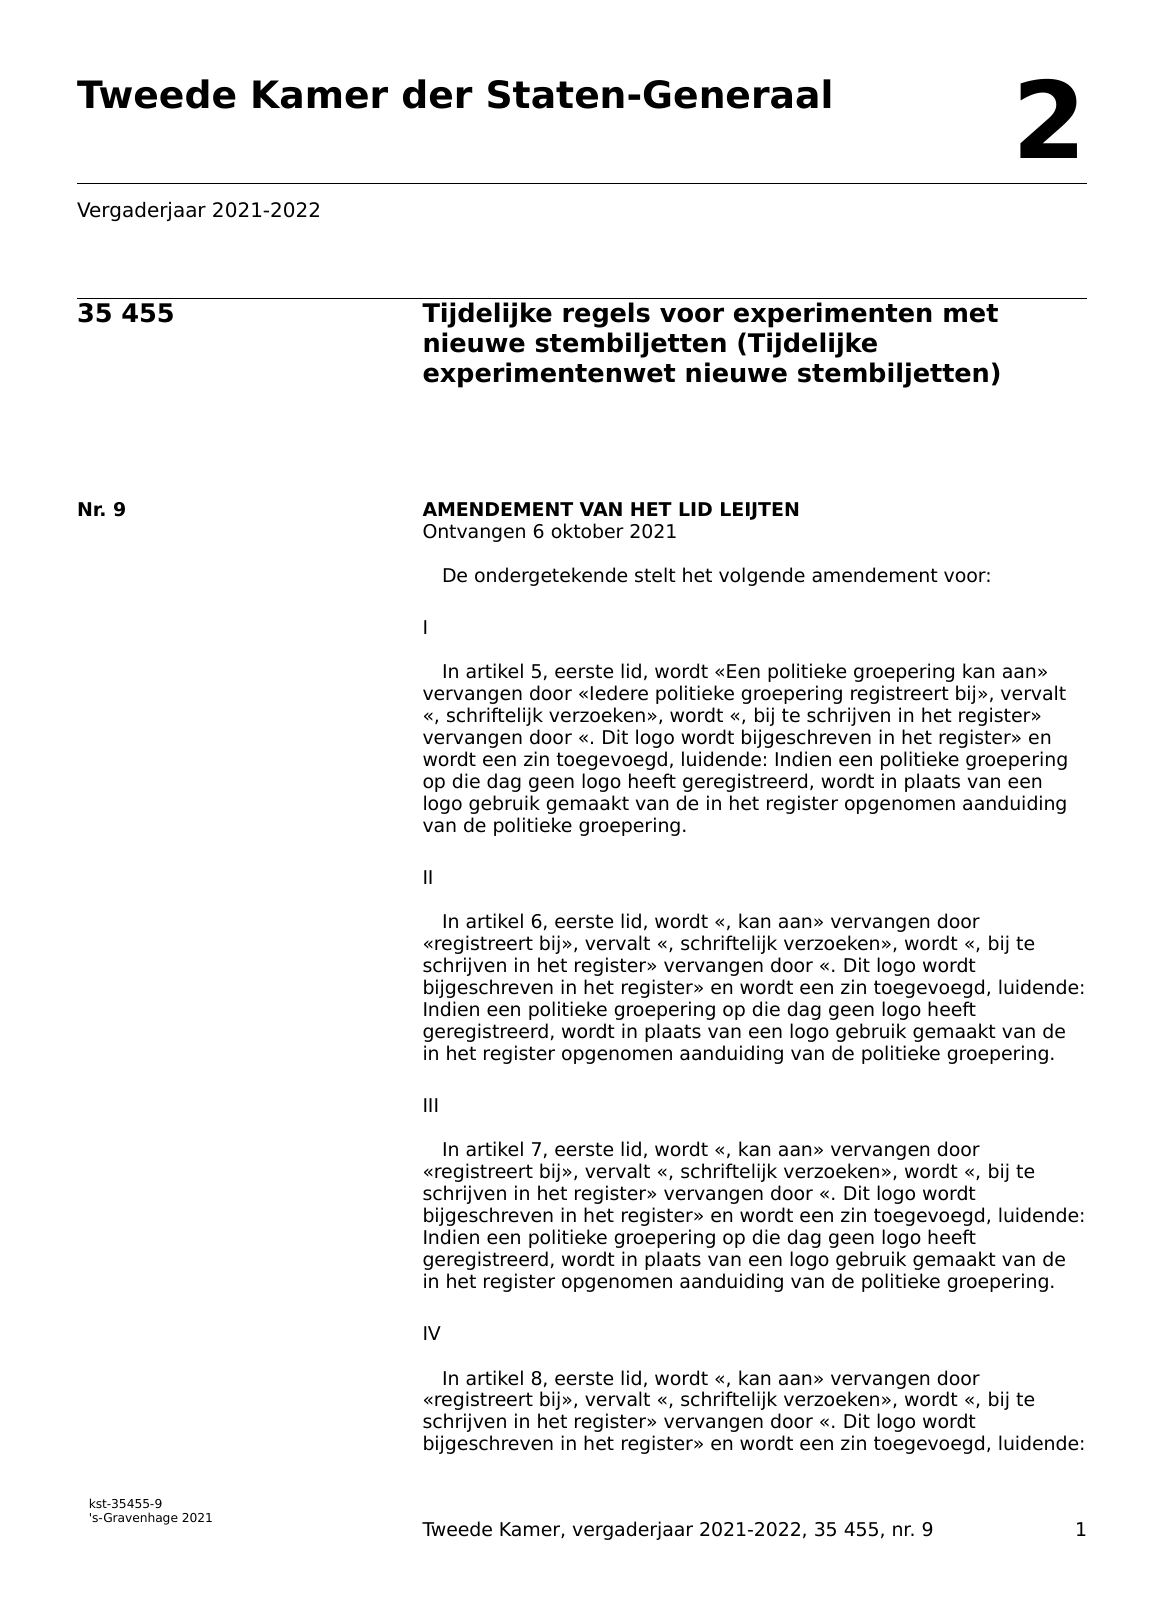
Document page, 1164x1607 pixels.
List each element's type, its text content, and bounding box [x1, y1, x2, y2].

text In artikel 6, eerste lid, wordt «, kan aan» vervangen door «registreert bij», vervalt «, schriftelijk verzoeken», wordt «, bij te schrijven in het register» vervangen door «. Dit logo wordt bijgeschreven in het register» en wordt een zin toegevoegd, luidende: Indien een politieke groepering op die dag geen logo heeft geregistreerd, wordt in plaats van een logo gebruik gemaakt van de in het register opgenomen aanduiding van de politieke groepering. [422, 911, 1087, 1065]
table_header 2 [886, 59, 1087, 183]
subtitle III [422, 1095, 1087, 1117]
subtitle IV [422, 1323, 1087, 1345]
subtitle 35 455 Tijdelijke regels voor experimenten met nieuwe stembiljetten (Tijdelijke experimentenwet nieuwe stembiljetten) [77, 299, 1087, 388]
text De ondergetekende stelt het volgende amendement voor: [422, 565, 1087, 587]
text In artikel 7, eerste lid, wordt «, kan aan» vervangen door «registreert bij», vervalt «, schriftelijk verzoeken», wordt «, bij te schrijven in het register» vervangen door «. Dit logo wordt bijgeschreven in het register» en wordt een zin toegevoegd, luidende: Indien een politieke groepering op die dag geen logo heeft geregistreerd, wordt in plaats van een logo gebruik gemaakt van de in het register opgenomen aanduiding van de politieke groepering. [422, 1139, 1087, 1293]
text In artikel 5, eerste lid, wordt «Een politieke groepering kan aan» vervangen door «Iedere politieke groepering registreert bij», vervalt «, schriftelijk verzoeken», wordt «, bij te schrijven in het register» vervangen door «. Dit logo wordt bijgeschreven in het register» en wordt een zin toegevoegd, luidende: Indien een politieke groepering op die dag geen logo heeft geregistreerd, wordt in plaats van een logo gebruik gemaakt van de in het register opgenomen aanduiding van de politieke groepering. [422, 661, 1087, 837]
text Ontvangen 6 oktober 2021 [422, 521, 1087, 543]
subtitle I [422, 617, 1087, 639]
subtitle II [422, 867, 1087, 889]
text 's-Gravenhage 2021 [88, 1511, 323, 1525]
table_header Tweede Kamer der Staten-Generaal [77, 59, 886, 183]
table_cell Vergaderjaar 2021-2022 [77, 184, 1087, 298]
text kst-35455-9 [88, 1497, 323, 1511]
text In artikel 8, eerste lid, wordt «, kan aan» vervangen door «registreert bij», vervalt «, schriftelijk verzoeken», wordt «, bij te schrijven in het register» vervangen door «. Dit logo wordt bijgeschreven in het register» en wordt een zin toegevoegd, luidende: [422, 1367, 1087, 1455]
subtitle Nr. 9 AMENDEMENT VAN HET LID LEIJTEN [77, 499, 1087, 521]
